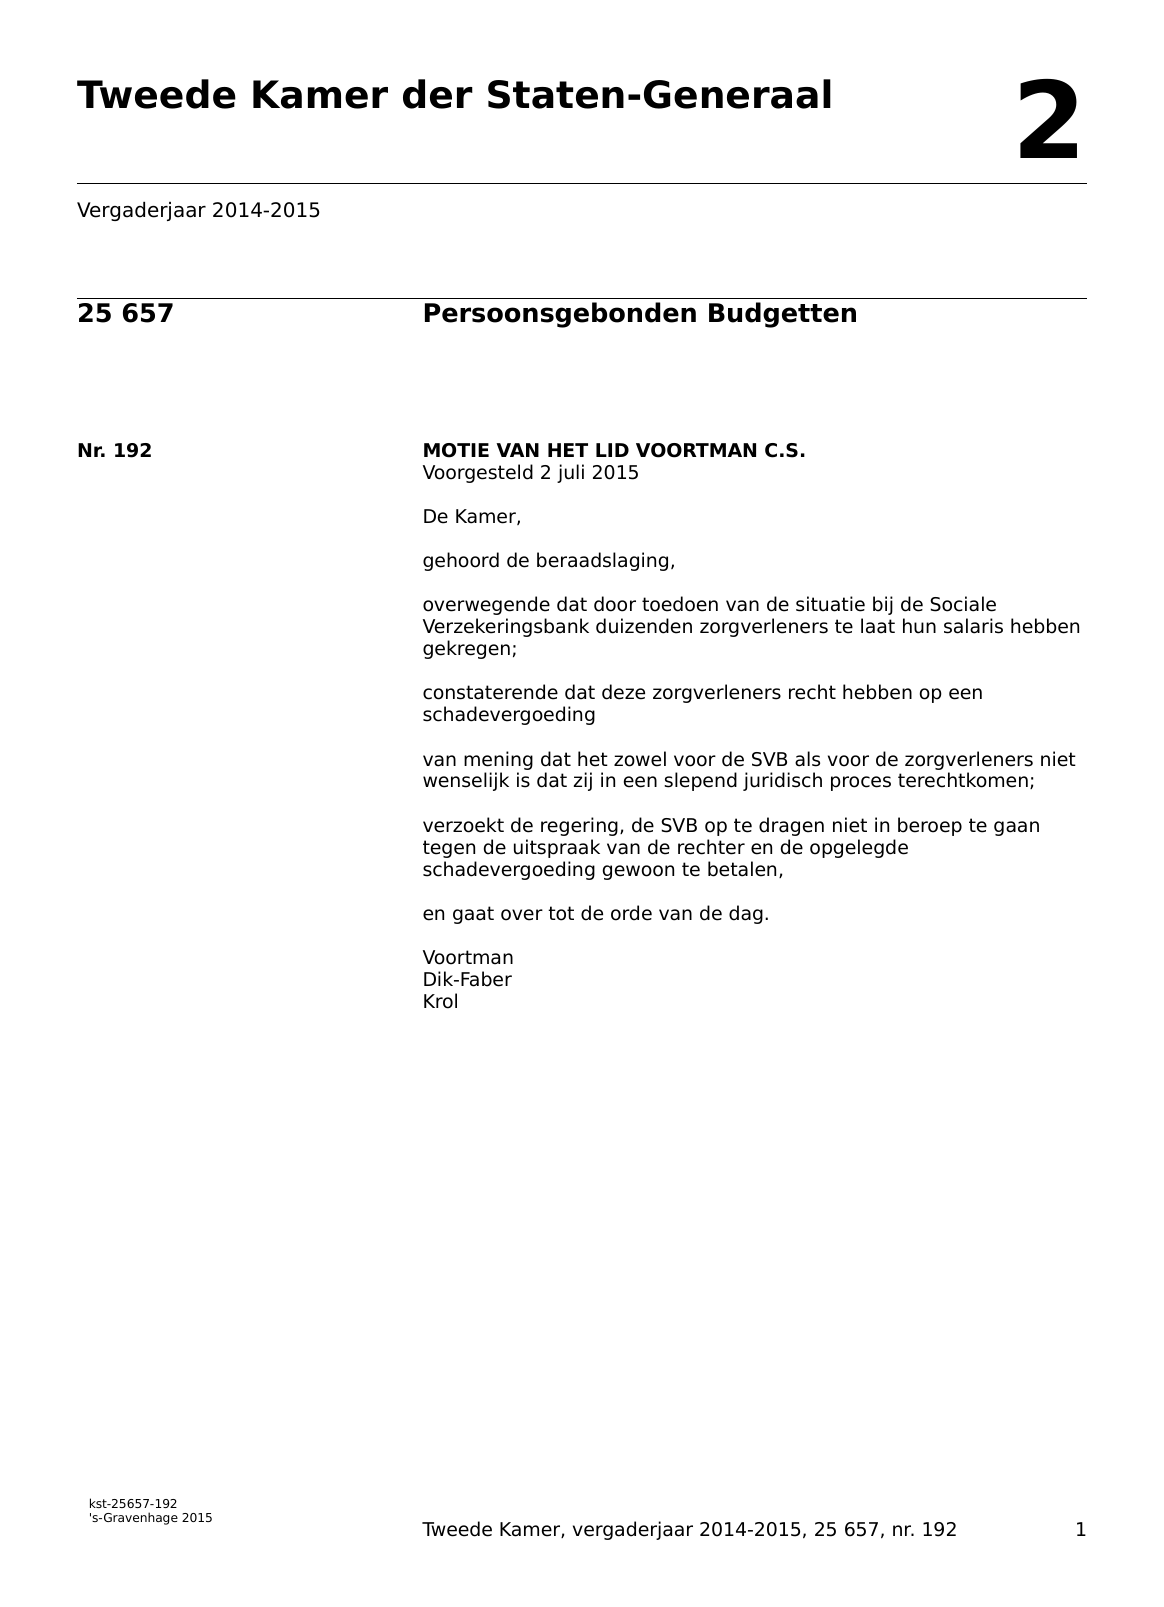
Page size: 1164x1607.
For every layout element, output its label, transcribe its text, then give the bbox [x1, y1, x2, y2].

subtitle Nr. 192 MOTIE VAN HET LID VOORTMAN C.S. [77, 440, 1087, 462]
text kst-25657-192 [88, 1497, 323, 1511]
text Krol [422, 991, 1087, 1013]
table_header Tweede Kamer der Staten-Generaal [77, 59, 886, 183]
text Dik-Faber [422, 969, 1087, 991]
table_cell Vergaderjaar 2014-2015 [77, 184, 1087, 298]
text verzoekt de regering, de SVB op te dragen niet in beroep te gaan tegen de uitspraak van de rechter en de opgelegde schadevergoeding gewoon te betalen, [422, 814, 1087, 881]
text overwegende dat door toedoen van de situatie bij de Sociale Verzekeringsbank duizenden zorgverleners te laat hun salaris hebben gekregen; [422, 594, 1087, 660]
text De Kamer, [422, 506, 1087, 528]
subtitle 25 657 Persoonsgebonden Budgetten [77, 299, 1087, 329]
table_header 2 [886, 59, 1087, 183]
text 's-Gravenhage 2015 [88, 1511, 323, 1525]
text gehoord de beraadslaging, [422, 550, 1087, 572]
text en gaat over tot de orde van de dag. [422, 903, 1087, 925]
text Voortman [422, 947, 1087, 969]
text constaterende dat deze zorgverleners recht hebben op een schadevergoeding [422, 682, 1087, 726]
text Voorgesteld 2 juli 2015 [422, 462, 1087, 484]
text van mening dat het zowel voor de SVB als voor de zorgverleners niet wenselijk is dat zij in een slepend juridisch proces terechtkomen; [422, 748, 1087, 792]
